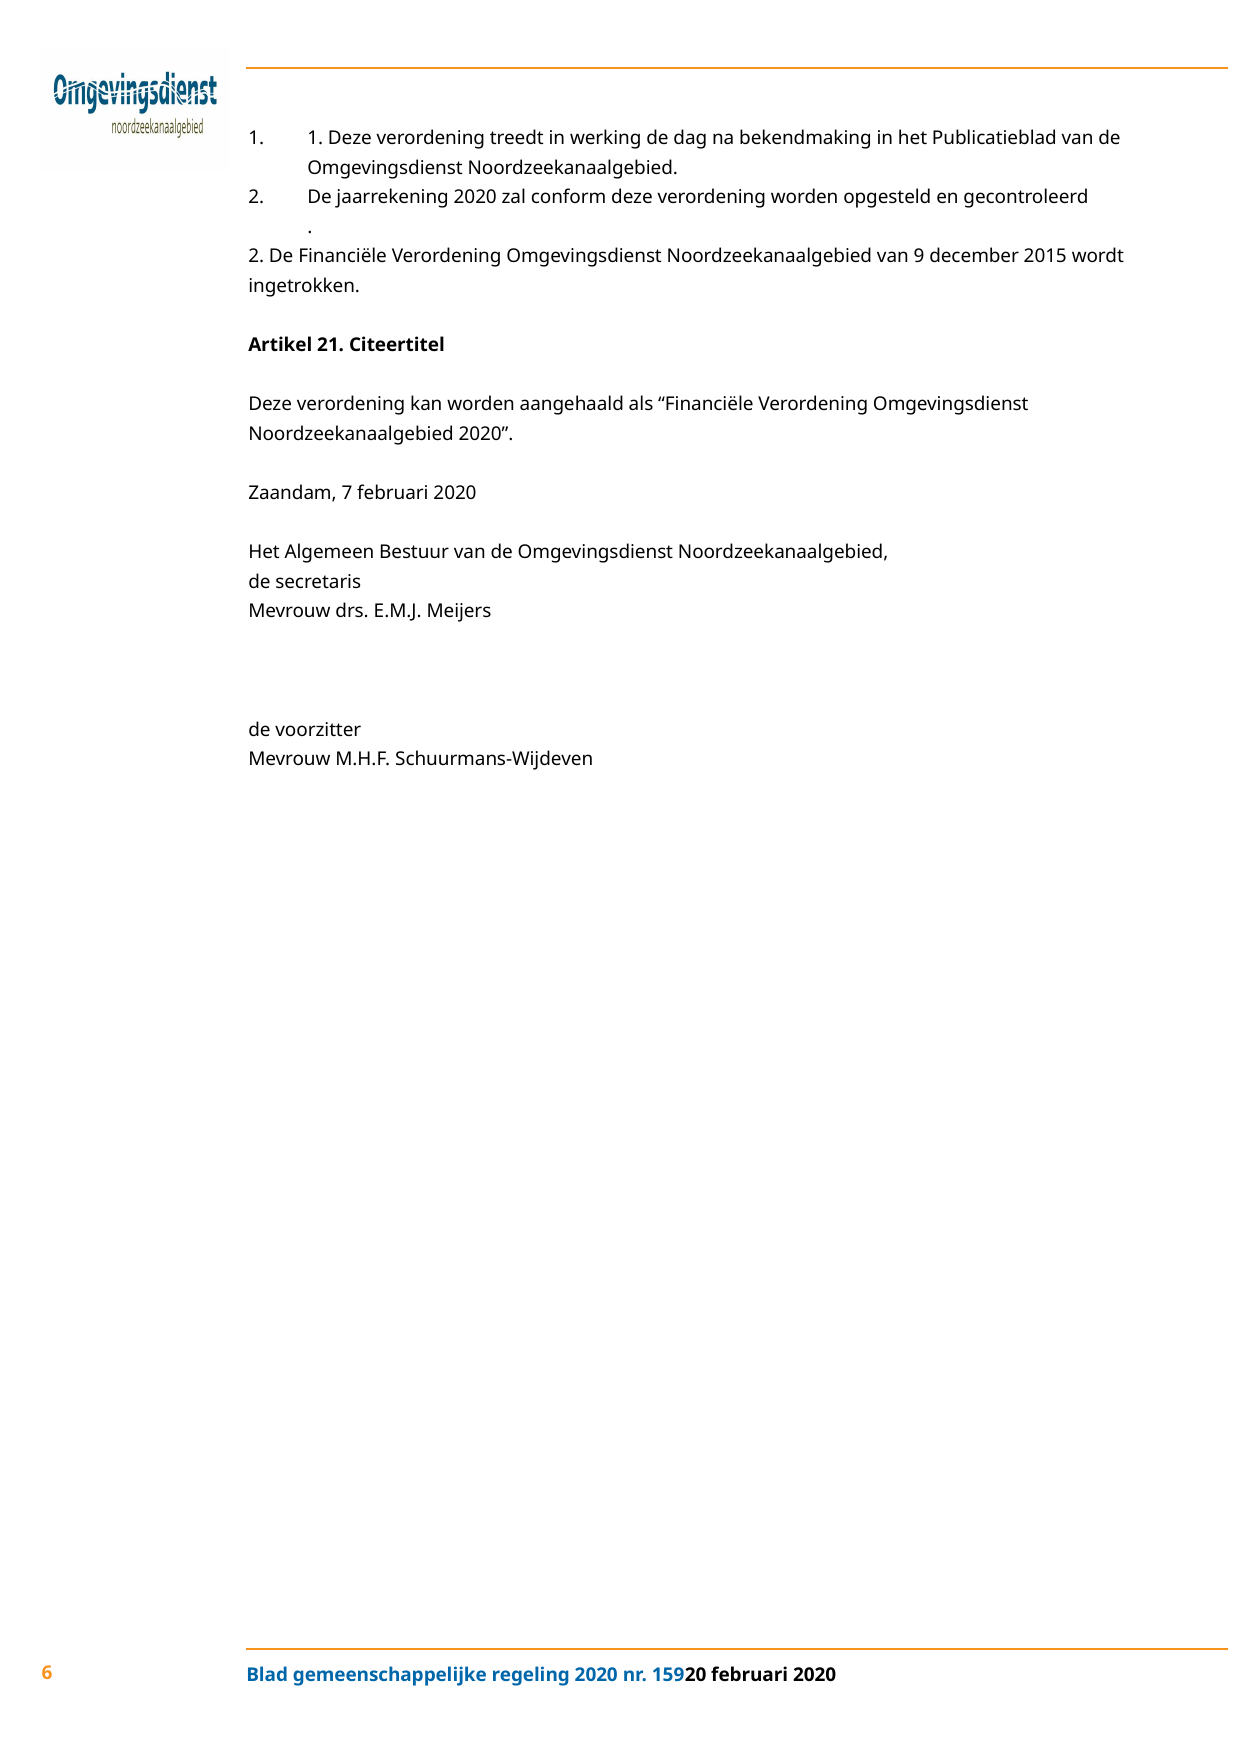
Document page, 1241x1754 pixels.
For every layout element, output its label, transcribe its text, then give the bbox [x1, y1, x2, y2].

text Mevrouw drs. E.M.J. Meijers [248, 598, 1152, 623]
text Deze verordening kan worden aangehaald als “Financiële Verordening Omgevingsdienst Noordzeekanaalgebied 2020”. [248, 391, 1152, 446]
list . [248, 213, 1152, 239]
text Zaandam, 7 februari 2020 [248, 479, 1152, 505]
text de secretaris [248, 568, 1152, 594]
picture [41, 47, 231, 172]
list De jaarrekening 2020 zal conform deze verordening worden opgesteld en gecontroleerd [248, 183, 1152, 209]
text 2. De Financiële Verordening Omgevingsdienst Noordzeekanaalgebied van 9 december 2015 wordt ingetrokken. [248, 243, 1152, 298]
text Het Algemeen Bestuur van de Omgevingsdienst Noordzeekanaalgebied, [248, 538, 1152, 564]
list 1. Deze verordening treedt in werking de dag na bekendmaking in het Publicatieblad van de Omgevingsdienst Noordzeekanaalgebied. [248, 124, 1152, 180]
text Artikel 21. Citeertitel [248, 331, 1152, 357]
text Mevrouw M.H.F. Schuurmans-Wijdeven [248, 746, 1152, 771]
text de voorzitter [248, 716, 1152, 742]
